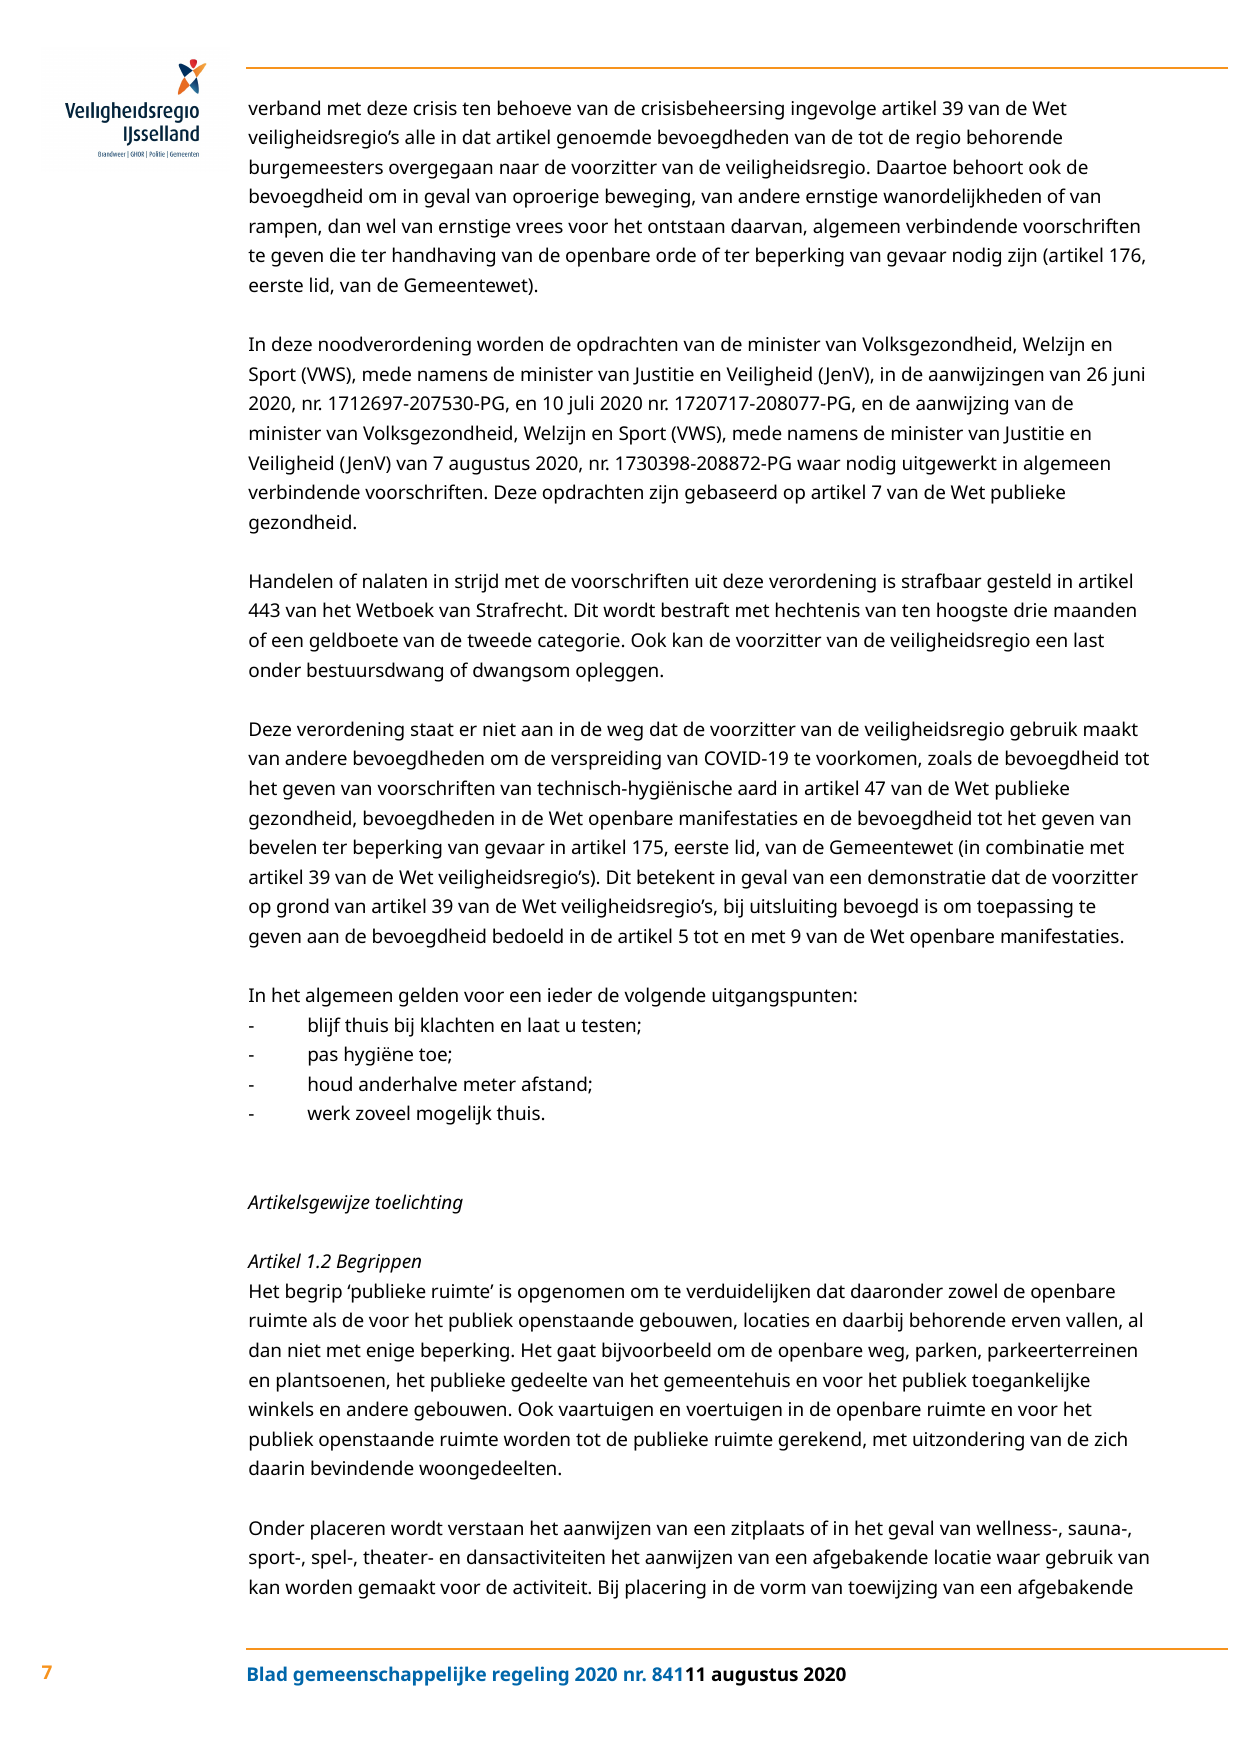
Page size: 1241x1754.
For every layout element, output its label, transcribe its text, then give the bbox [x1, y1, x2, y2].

text Artikel 1.2 Begrippen [248, 1248, 1152, 1274]
text In deze noodverordening worden de opdrachten van de minister van Volksgezondheid, Welzijn en Sport (VWS), mede namens de minister van Justitie en Veiligheid (JenV), in de aanwijzingen van 26 juni 2020, nr. 1712697-207530-PG, en 10 juli 2020 nr. 1720717-208077-PG, en de aanwijzing van de minister van Volksgezondheid, Welzijn en Sport (VWS), mede namens de minister van Justitie en Veiligheid (JenV) van 7 augustus 2020, nr. 1730398-208872-PG waar nodig uitgewerkt in algemeen verbindende voorschriften. Deze opdrachten zijn gebaseerd op artikel 7 van de Wet publieke gezondheid. [248, 331, 1152, 535]
text Het begrip ‘publieke ruimte’ is opgenomen om te verduidelijken dat daaronder zowel de openbare ruimte als de voor het publiek openstaande gebouwen, locaties en daarbij behorende erven vallen, al dan niet met enige beperking. Het gaat bijvoorbeeld om de openbare weg, parken, parkeerterreinen en plantsoenen, het publieke gedeelte van het gemeentehuis en voor het publiek toegankelijke winkels en andere gebouwen. Ook vaartuigen en voertuigen in de openbare ruimte en voor het publiek openstaande ruimte worden tot de publieke ruimte gerekend, met uitzondering van de zich daarin bevindende woongedeelten. [248, 1278, 1152, 1481]
text Artikelsgewijze toelichting [248, 1189, 1152, 1215]
text Handelen of nalaten in strijd met de voorschriften uit deze verordening is strafbaar gesteld in artikel 443 van het Wetboek van Strafrecht. Dit wordt bestraft met hechtenis van ten hoogste drie maanden of een geldboete van de tweede categorie. Ook kan de voorzitter van de veiligheidsregio een last onder bestuursdwang of dwangsom opleggen. [248, 568, 1152, 683]
list pas hygiëne toe; [248, 1041, 1152, 1067]
list werk zoveel mogelijk thuis. [248, 1101, 1152, 1126]
list houd anderhalve meter afstand; [248, 1071, 1152, 1097]
list blijf thuis bij klachten en laat u testen; [248, 1012, 1152, 1038]
text In het algemeen gelden voor een ieder de volgende uitgangspunten: [248, 982, 1152, 1008]
text verband met deze crisis ten behoeve van de crisisbeheersing ingevolge artikel 39 van de Wet veiligheidsregio’s alle in dat artikel genoemde bevoegdheden van de tot de regio behorende burgemeesters overgegaan naar de voorzitter van de veiligheidsregio. Daartoe behoort ook de bevoegdheid om in geval van oproerige beweging, van andere ernstige wanordelijkheden of van rampen, dan wel van ernstige vrees voor het ontstaan daarvan, algemeen verbindende voorschriften te geven die ter handhaving van de openbare orde of ter beperking van gevaar nodig zijn (artikel 176, eerste lid, van de Gemeentewet). [248, 95, 1152, 298]
text Deze verordening staat er niet aan in de weg dat de voorzitter van de veiligheidsregio gebruik maakt van andere bevoegdheden om de verspreiding van COVID-19 te voorkomen, zoals de bevoegdheid tot het geven van voorschriften van technisch-hygiënische aard in artikel 47 van de Wet publieke gezondheid, bevoegdheden in de Wet openbare manifestaties en de bevoegdheid tot het geven van bevelen ter beperking van gevaar in artikel 175, eerste lid, van de Gemeentewet (in combinatie met artikel 39 van de Wet veiligheidsregio’s). Dit betekent in geval van een demonstratie dat de voorzitter op grond van artikel 39 van de Wet veiligheidsregio’s, bij uitsluiting bevoegd is om toepassing te geven aan de bevoegdheid bedoeld in de artikel 5 tot en met 9 van de Wet openbare manifestaties. [248, 716, 1152, 949]
text Onder placeren wordt verstaan het aanwijzen van een zitplaats of in het geval van wellness-, sauna-, sport-, spel-, theater- en dansactiviteiten het aanwijzen van een afgebakende locatie waar gebruik van kan worden gemaakt voor de activiteit. Bij placering in de vorm van toewijzing van een afgebakende [248, 1515, 1152, 1600]
picture [41, 47, 231, 172]
